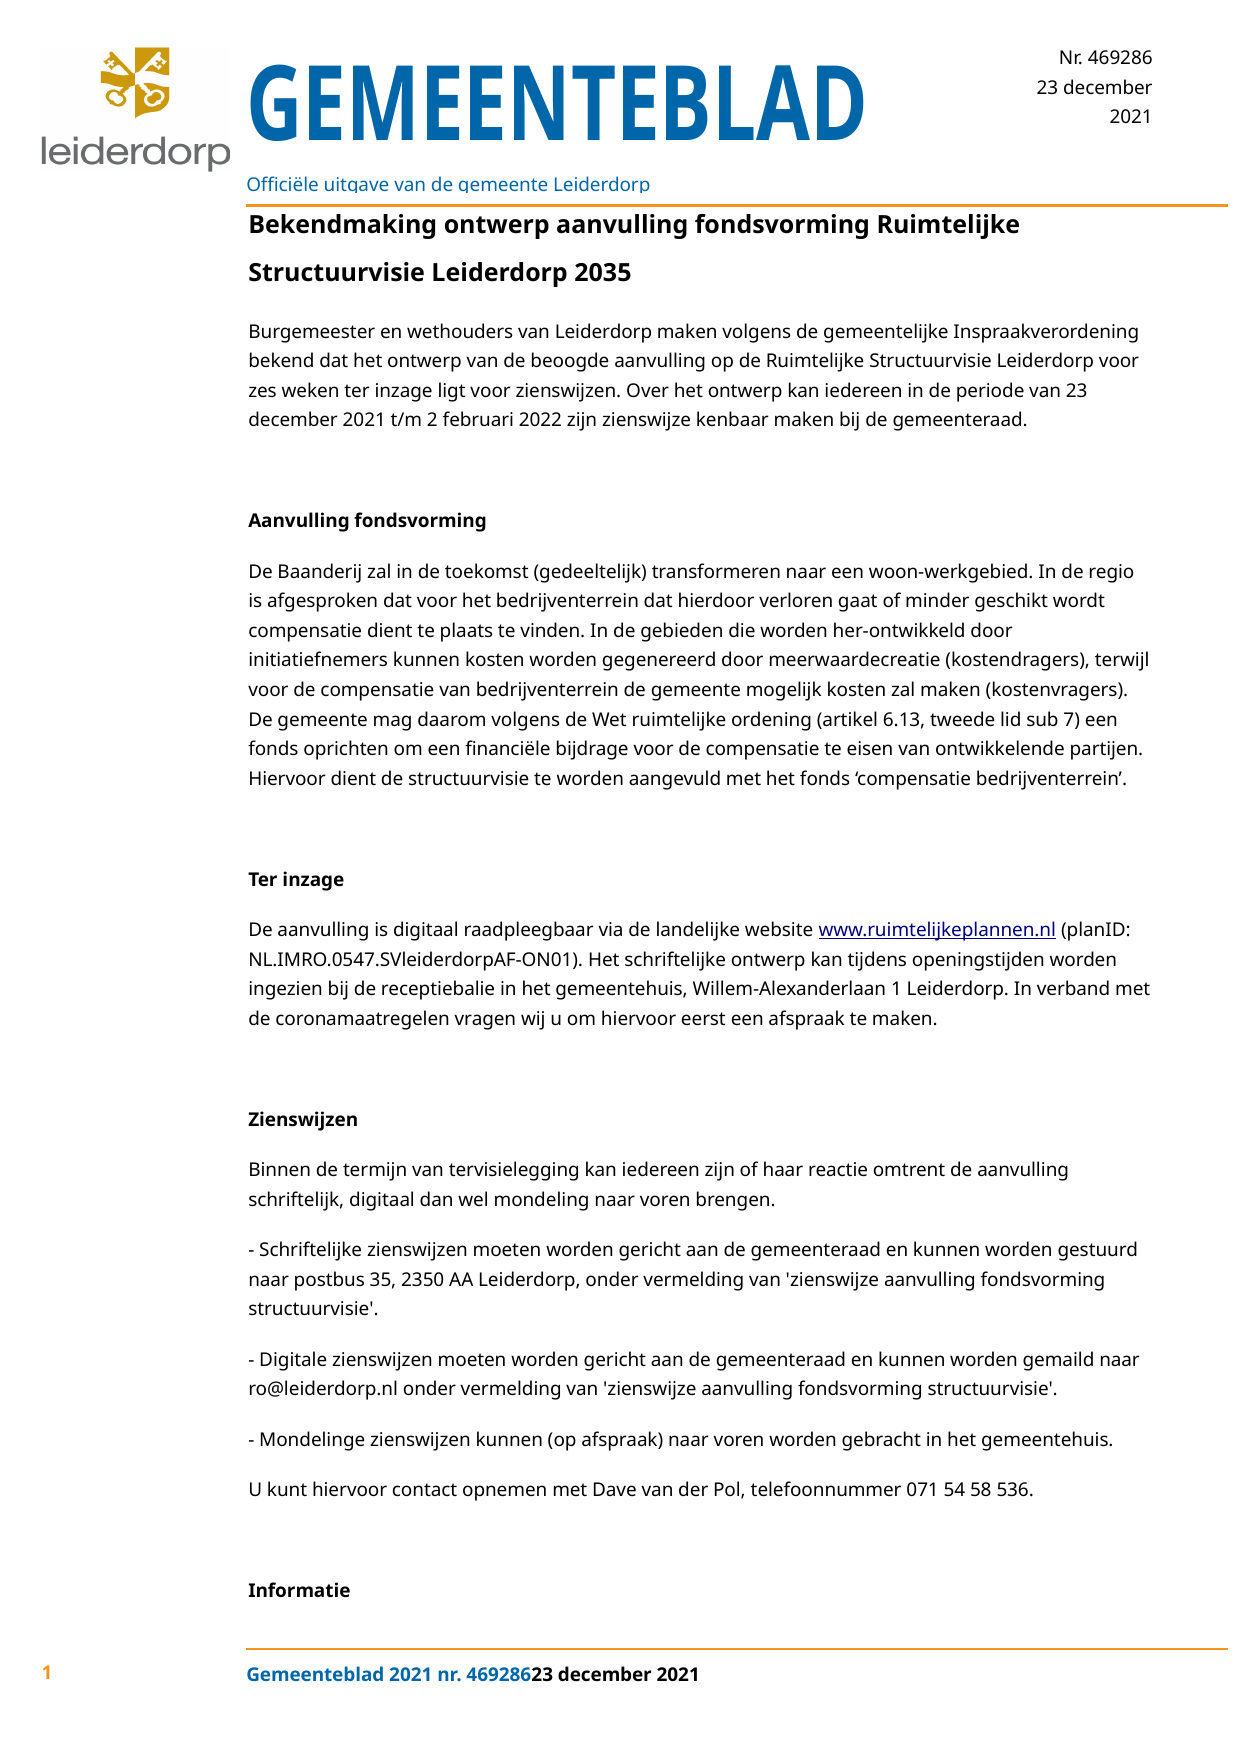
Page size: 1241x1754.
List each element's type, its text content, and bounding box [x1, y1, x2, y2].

text Binnen de termijn van tervisielegging kan iedereen zijn of haar reactie omtrent de aanvulling schriftelijk, digitaal dan wel mondeling naar voren brengen. [248, 1156, 1152, 1212]
text - Mondelinge zienswijzen kunnen (op afspraak) naar voren worden gebracht in het gemeentehuis. [248, 1426, 1152, 1452]
text De Baanderij zal in de toekomst (gedeeltelijk) transformeren naar een woon-werkgebied. In de regio is afgesproken dat voor het bedrijventerrein dat hierdoor verloren gaat of minder geschikt wordt compensatie dient te plaats te vinden. In de gebieden die worden her-ontwikkeld door initiatiefnemers kunnen kosten worden gegenereerd door meerwaardecreatie (kostendragers), terwijl voor de compensatie van bedrijventerrein de gemeente mogelijk kosten zal maken (kostenvragers). De gemeente mag daarom volgens de Wet ruimtelijke ordening (artikel 6.13, tweede lid sub 7) een fonds oprichten om een financiële bijdrage voor de compensatie te eisen van ontwikkelende partijen. Hiervoor dient de structuurvisie te worden aangevuld met het fonds ‘compensatie bedrijventerrein’. [248, 558, 1152, 791]
text Bekendmaking ontwerp aanvulling fondsvorming Ruimtelijke Structuurvisie Leiderdorp 2035 [248, 207, 1152, 288]
text Zienswijzen [248, 1106, 1152, 1132]
text Informatie [248, 1577, 1152, 1603]
text Ter inzage [248, 866, 1152, 892]
text - Digitale zienswijzen moeten worden gericht aan de gemeenteraad en kunnen worden gemaild naar ro@leiderdorp.nl onder vermelding van 'zienswijze aanvulling fondsvorming structuurvisie'. [248, 1346, 1152, 1401]
text Burgemeester en wethouders van Leiderdorp maken volgens de gemeentelijke Inspraakverordening bekend dat het ontwerp van de beoogde aanvulling op de Ruimtelijke Structuurvisie Leiderdorp voor zes weken ter inzage ligt voor zienswijzen. Over het ontwerp kan iedereen in de periode van 23 december 2021 t/m 2 februari 2022 zijn zienswijze kenbaar maken bij de gemeenteraad. [248, 318, 1152, 432]
text - Schriftelijke zienswijzen moeten worden gericht aan de gemeenteraad en kunnen worden gestuurd naar postbus 35, 2350 AA Leiderdorp, onder vermelding van 'zienswijze aanvulling fondsvorming structuurvisie'. [248, 1236, 1152, 1321]
text De aanvulling is digitaal raadpleegbaar via de landelijke website www.ruimtelijkeplannen.nl (planID: NL.IMRO.0547.SVleiderdorpAF-ON01). Het schriftelijke ontwerp kan tijdens openingstijden worden ingezien bij de receptiebalie in het gemeentehuis, Willem-Alexanderlaan 1 Leiderdorp. In verband met de coronamaatregelen vragen wij u om hiervoor eerst een afspraak te maken. [248, 916, 1152, 1031]
picture [41, 47, 231, 172]
text U kunt hiervoor contact opnemen met Dave van der Pol, telefoonnummer 071 54 58 536. [248, 1476, 1152, 1502]
text Aanvulling fondsvorming [248, 507, 1152, 533]
